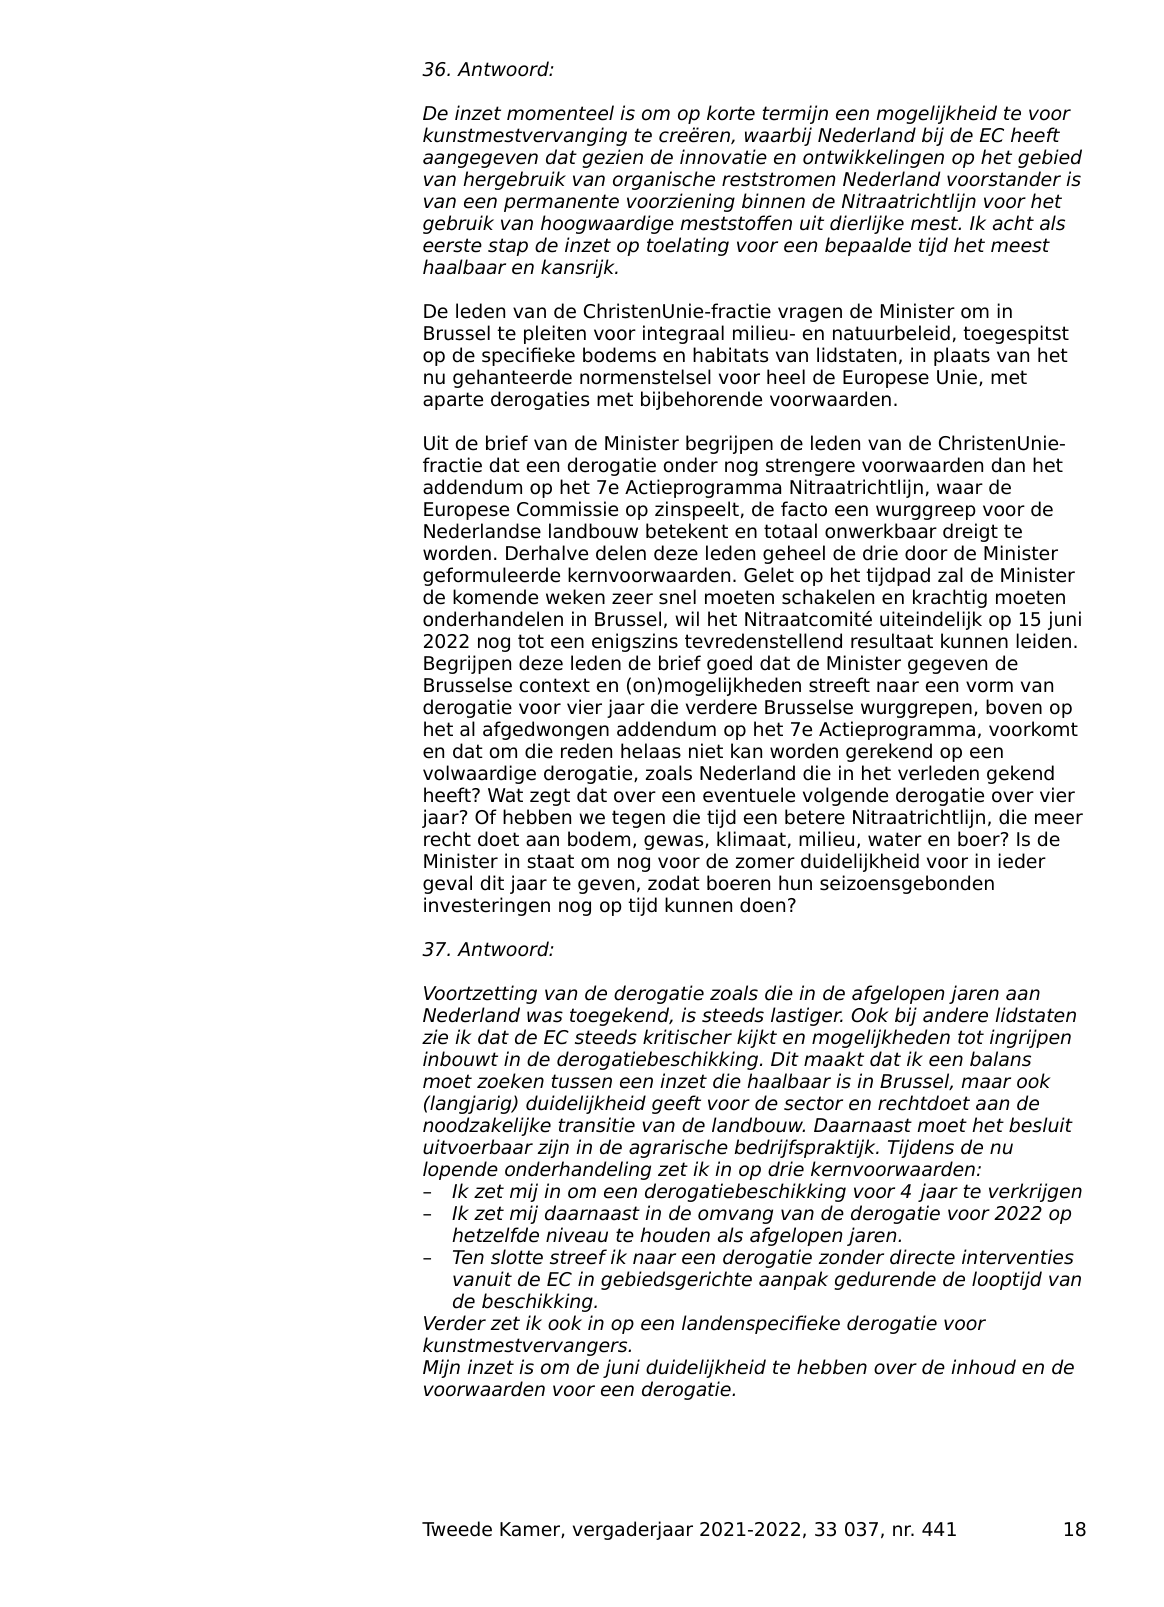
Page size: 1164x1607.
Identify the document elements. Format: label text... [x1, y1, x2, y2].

text – Ten slotte streef ik naar een derogatie zonder directe interventies vanuit de EC in gebiedsgerichte aanpak gedurende de looptijd van de beschikking. [422, 1247, 1087, 1313]
subtitle 37. Antwoord: [422, 939, 1087, 961]
text Verder zet ik ook in op een landenspecifieke derogatie voor kunstmestvervangers. [422, 1313, 1087, 1357]
text – Ik zet mij daarnaast in de omvang van de derogatie voor 2022 op hetzelfde niveau te houden als afgelopen jaren. [422, 1203, 1087, 1247]
text – Ik zet mij in om een derogatiebeschikking voor 4 jaar te verkrijgen [422, 1181, 1087, 1203]
text De inzet momenteel is om op korte termijn een mogelijkheid te voor kunstmestvervanging te creëren, waarbij Nederland bij de EC heeft aangegeven dat gezien de innovatie en ontwikkelingen op het gebied van hergebruik van organische reststromen Nederland voorstander is van een permanente voorziening binnen de Nitraatrichtlijn voor het gebruik van hoogwaardige meststoffen uit dierlijke mest. Ik acht als eerste stap de inzet op toelating voor een bepaalde tijd het meest haalbaar en kansrijk. [422, 103, 1087, 279]
text Mijn inzet is om de juni duidelijkheid te hebben over de inhoud en de voorwaarden voor een derogatie. [422, 1357, 1087, 1401]
subtitle 36. Antwoord: [422, 59, 1087, 81]
text De leden van de ChristenUnie-fractie vragen de Minister om in Brussel te pleiten voor integraal milieu- en natuurbeleid, toegespitst op de specifieke bodems en habitats van lidstaten, in plaats van het nu gehanteerde normenstelsel voor heel de Europese Unie, met aparte derogaties met bijbehorende voorwaarden. [422, 301, 1087, 411]
text Voortzetting van de derogatie zoals die in de afgelopen jaren aan Nederland was toegekend, is steeds lastiger. Ook bij andere lidstaten zie ik dat de EC steeds kritischer kijkt en mogelijkheden tot ingrijpen inbouwt in de derogatiebeschikking. Dit maakt dat ik een balans moet zoeken tussen een inzet die haalbaar is in Brussel, maar ook (langjarig) duidelijkheid geeft voor de sector en rechtdoet aan de noodzakelijke transitie van de landbouw. Daarnaast moet het besluit uitvoerbaar zijn in de agrarische bedrijfspraktijk. Tijdens de nu lopende onderhandeling zet ik in op drie kernvoorwaarden: [422, 983, 1087, 1181]
text Uit de brief van de Minister begrijpen de leden van de ChristenUnie-fractie dat een derogatie onder nog strengere voorwaarden dan het addendum op het 7e Actieprogramma Nitraatrichtlijn, waar de Europese Commissie op zinspeelt, de facto een wurggreep voor de Nederlandse landbouw betekent en totaal onwerkbaar dreigt te worden. Derhalve delen deze leden geheel de drie door de Minister geformuleerde kernvoorwaarden. Gelet op het tijdpad zal de Minister de komende weken zeer snel moeten schakelen en krachtig moeten onderhandelen in Brussel, wil het Nitraatcomité uiteindelijk op 15 juni 2022 nog tot een enigszins tevredenstellend resultaat kunnen leiden. Begrijpen deze leden de brief goed dat de Minister gegeven de Brusselse context en (on)mogelijkheden streeft naar een vorm van derogatie voor vier jaar die verdere Brusselse wurggrepen, boven op het al afgedwongen addendum op het 7e Actieprogramma, voorkomt en dat om die reden helaas niet kan worden gerekend op een volwaardige derogatie, zoals Nederland die in het verleden gekend heeft? Wat zegt dat over een eventuele volgende derogatie over vier jaar? Of hebben we tegen die tijd een betere Nitraatrichtlijn, die meer recht doet aan bodem, gewas, klimaat, milieu, water en boer? Is de Minister in staat om nog voor de zomer duidelijkheid voor in ieder geval dit jaar te geven, zodat boeren hun seizoensgebonden investeringen nog op tijd kunnen doen? [422, 433, 1087, 917]
